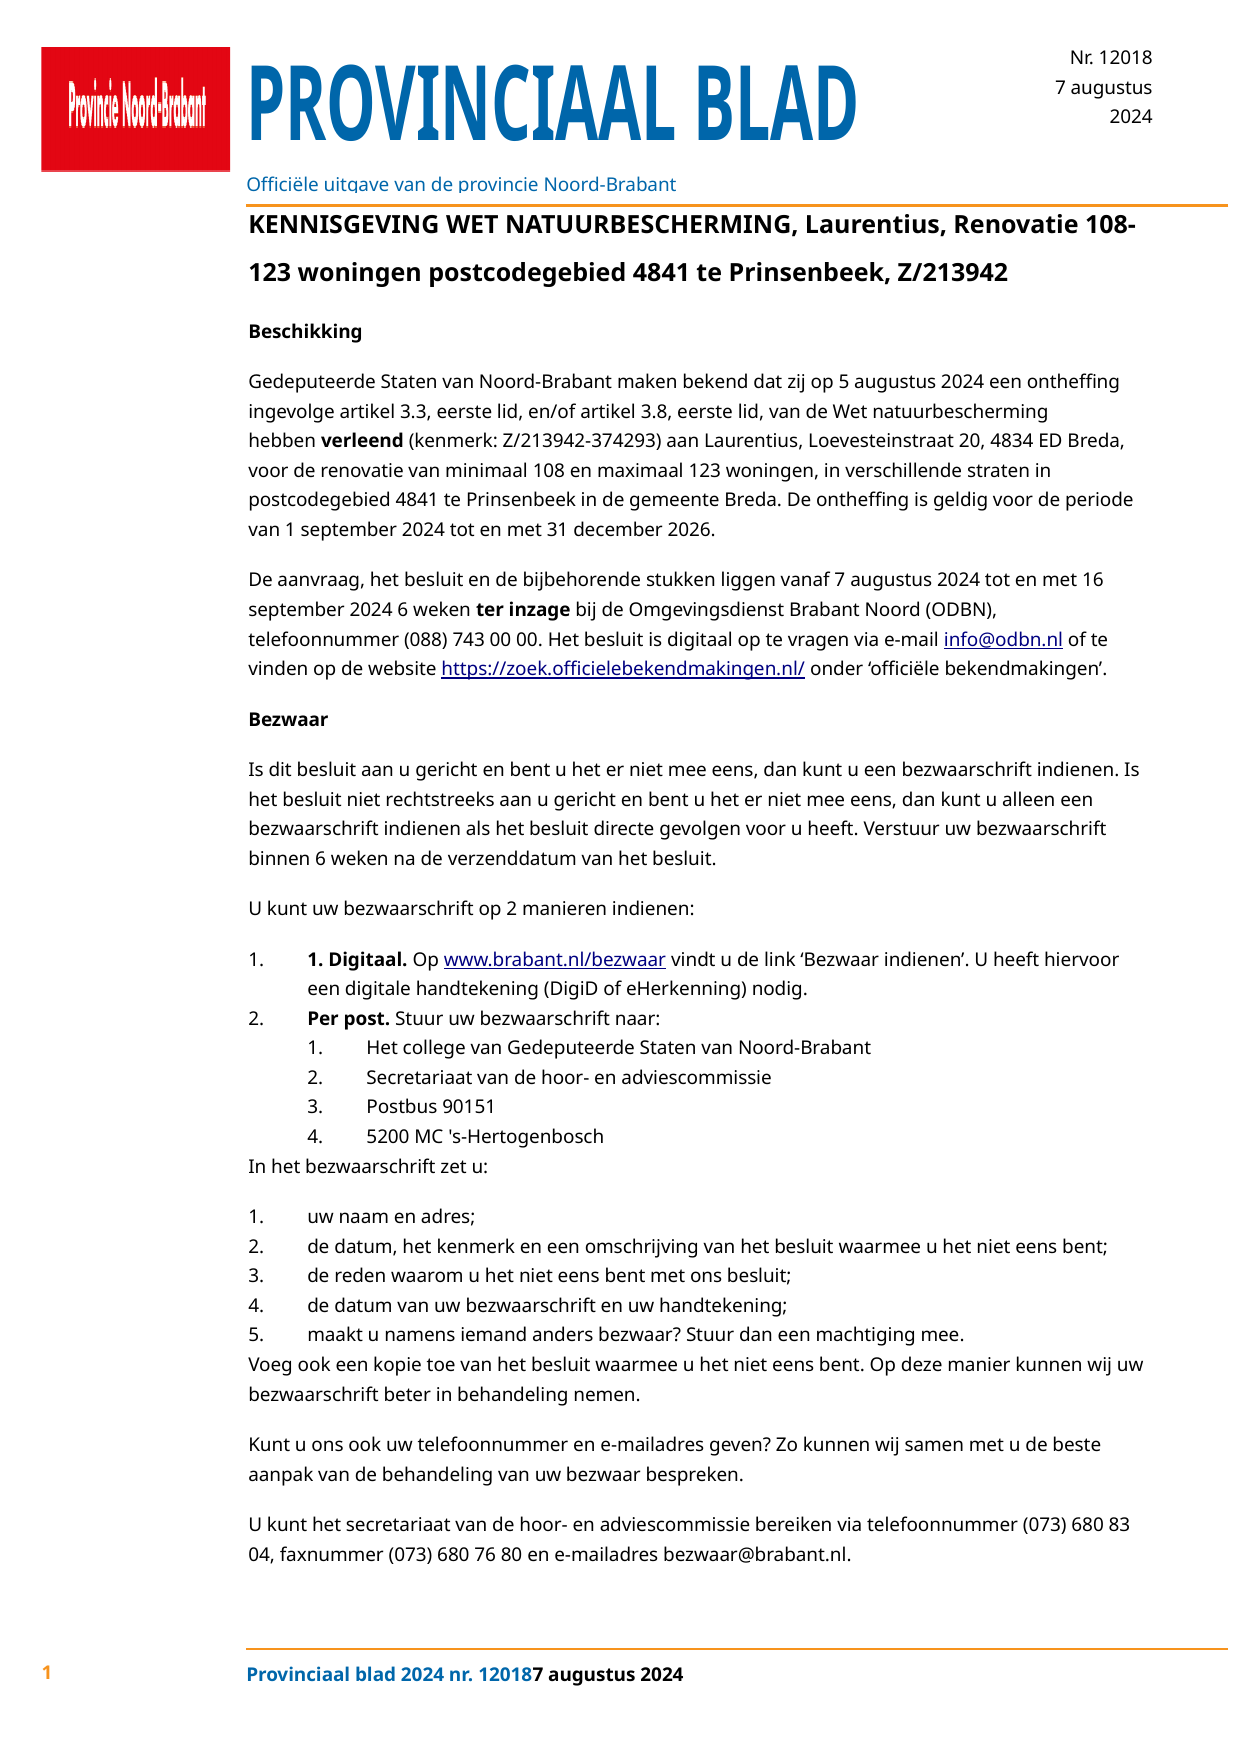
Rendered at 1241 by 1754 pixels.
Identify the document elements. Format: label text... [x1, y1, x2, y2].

text U kunt uw bezwaarschrift op 2 manieren indienen: [248, 895, 1152, 921]
list 5200 MC 's‑Hertogenbosch [307, 1123, 1152, 1149]
list Per post. Stuur uw bezwaarschrift naar: [248, 1005, 1152, 1031]
list Het college van Gedeputeerde Staten van Noord-Brabant [307, 1034, 1152, 1060]
text De aanvraag, het besluit en de bijbehorende stukken liggen vanaf 7 augustus 2024 tot en met 16 september 2024 6 weken ter inzage bij de Omgevingsdienst Brabant Noord (ODBN), telefoonnummer (088) 743 00 00. Het besluit is digitaal op te vragen via e-mail info@odbn.nl of te vinden op de website https://zoek.officielebekendmakingen.nl/ onder ‘officiële bekendmakingen’. [248, 567, 1152, 681]
text Gedeputeerde Staten van Noord-Brabant maken bekend dat zij op 5 augustus 2024 een ontheffing ingevolge artikel 3.3, eerste lid, en/of artikel 3.8, eerste lid, van de Wet natuurbescherming hebben verleend (kenmerk: Z/213942-374293) aan Laurentius, Loevesteinstraat 20, 4834 ED Breda, voor de renovatie van minimaal 108 en maximaal 123 woningen, in verschillende straten in postcodegebied 4841 te Prinsenbeek in de gemeente Breda. De ontheffing is geldig voor de periode van 1 september 2024 tot en met 31 december 2026. [248, 368, 1152, 542]
list maakt u namens iemand anders bezwaar? Stuur dan een machtiging mee. [248, 1322, 1152, 1347]
list de reden waarom u het niet eens bent met ons besluit; [248, 1262, 1152, 1288]
text Bezwaar [248, 706, 1152, 732]
list 1. Digitaal. Op www.brabant.nl/bezwaar vindt u de link ‘Bezwaar indienen’. U heeft hiervoor een digitale handtekening (DigiD of eHerkenning) nodig. [248, 946, 1152, 1001]
text Is dit besluit aan u gericht en bent u het er niet mee eens, dan kunt u een bezwaarschrift indienen. Is het besluit niet rechtstreeks aan u gericht en bent u het er niet mee eens, dan kunt u alleen een bezwaarschrift indienen als het besluit directe gevolgen voor u heeft. Verstuur uw bezwaarschrift binnen 6 weken na de verzenddatum van het besluit. [248, 756, 1152, 871]
list de datum van uw bezwaarschrift en uw handtekening; [248, 1292, 1152, 1318]
text In het bezwaarschrift zet u: [248, 1153, 1152, 1179]
text Beschikking [248, 318, 1152, 344]
text Voeg ook een kopie toe van het besluit waarmee u het niet eens bent. Op deze manier kunnen wij uw bezwaarschrift beter in behandeling nemen. [248, 1351, 1152, 1407]
picture [41, 47, 231, 172]
list de datum, het kenmerk en een omschrijving van het besluit waarmee u het niet eens bent; [248, 1233, 1152, 1259]
text U kunt het secretariaat van de hoor- en adviescommissie bereiken via telefoonnummer (073) 680 83 04, faxnummer (073) 680 76 80 en e-mailadres bezwaar@brabant.nl. [248, 1511, 1152, 1567]
list Postbus 90151 [307, 1094, 1152, 1119]
list Secretariaat van de hoor- en adviescommissie [307, 1064, 1152, 1090]
text KENNISGEVING WET NATUURBESCHERMING, Laurentius, Renovatie 108-123 woningen postcodegebied 4841 te Prinsenbeek, Z/213942 [248, 207, 1152, 288]
list uw naam en adres; [248, 1203, 1152, 1229]
text Kunt u ons ook uw telefoonnummer en e-mailadres geven? Zo kunnen wij samen met u de beste aanpak van de behandeling van uw bezwaar bespreken. [248, 1431, 1152, 1487]
